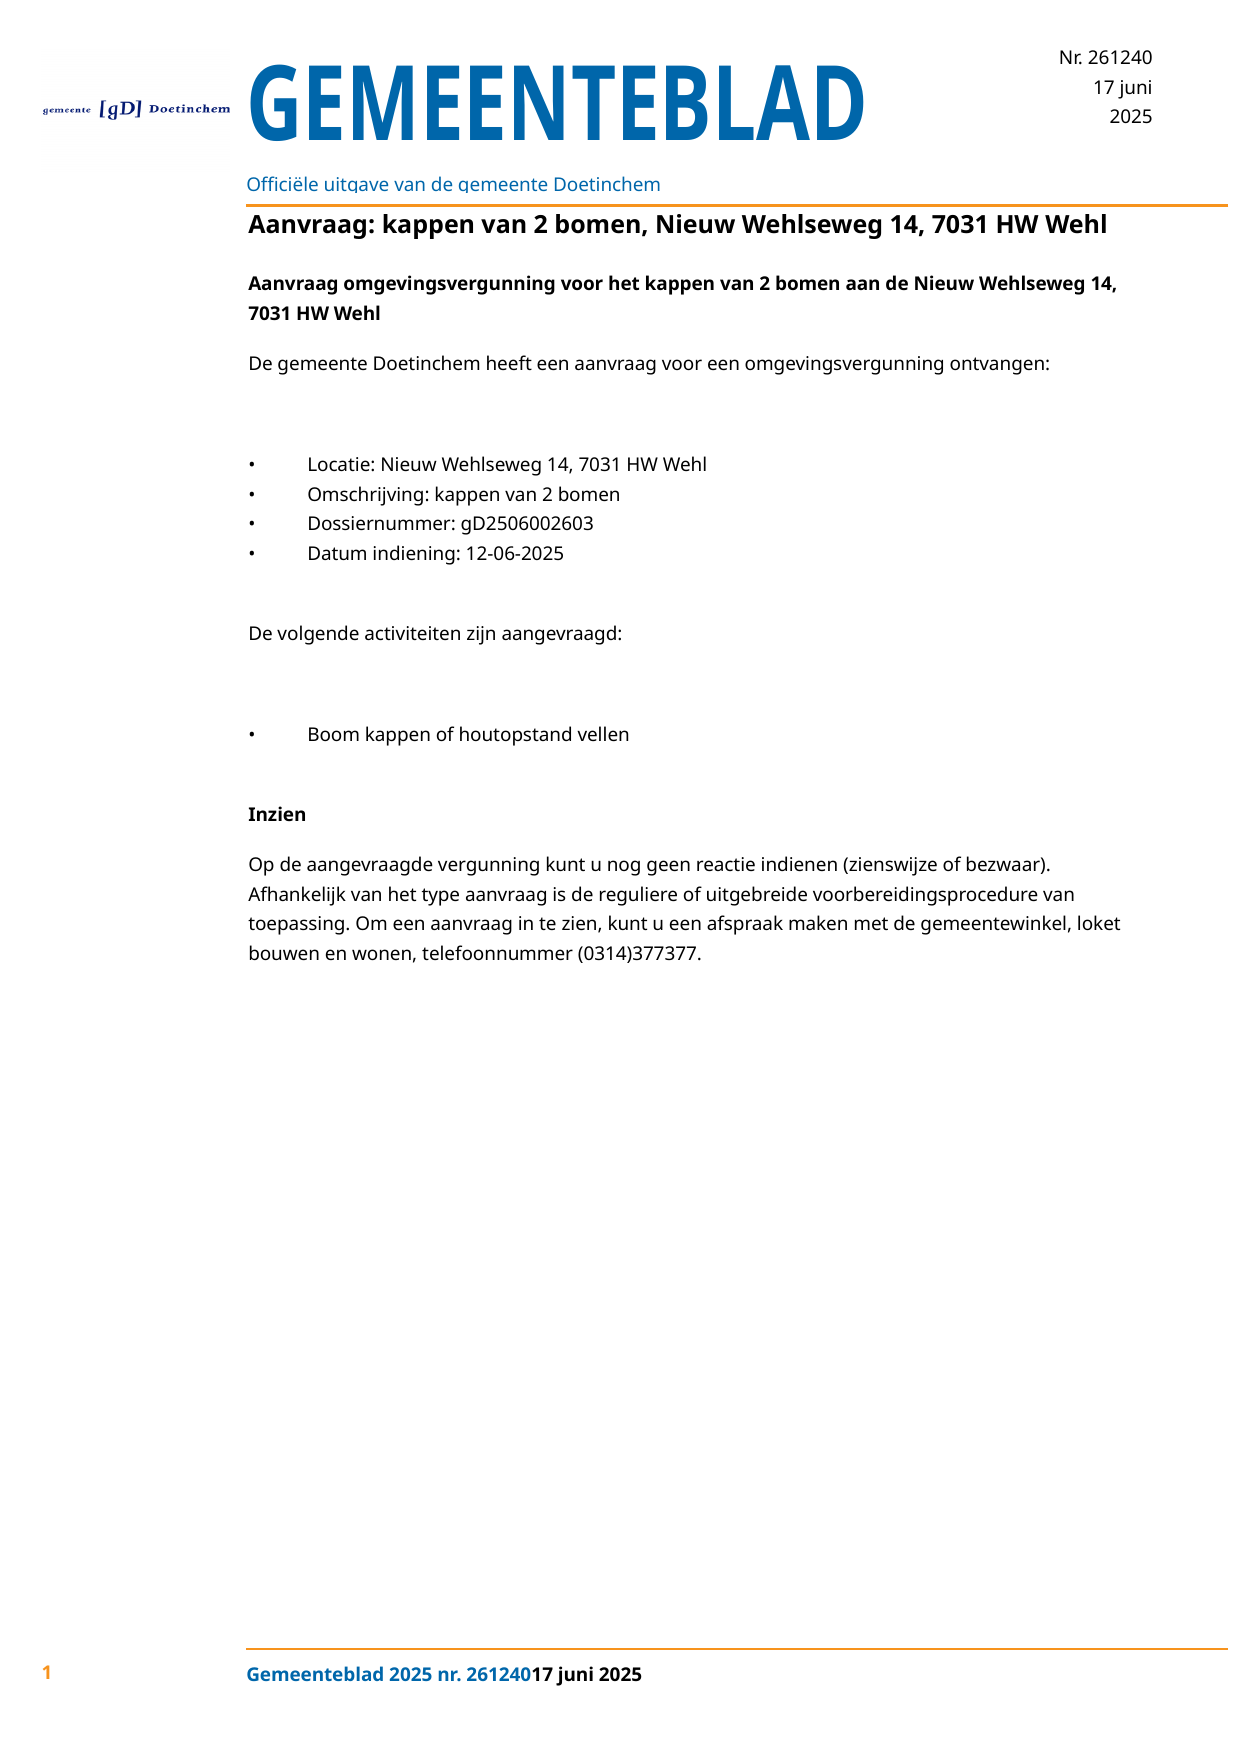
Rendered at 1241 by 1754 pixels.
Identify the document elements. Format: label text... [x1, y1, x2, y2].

list Boom kappen of houtopstand vellen [248, 721, 1152, 746]
text Op de aangevraagde vergunning kunt u nog geen reactie indienen (zienswijze of bezwaar). Afhankelijk van het type aanvraag is de reguliere of uitgebreide voorbereidingsprocedure van toepassing. Om een aanvraag in te zien, kunt u een afspraak maken met de gemeentewinkel, loket bouwen en wonen, telefoonnummer (0314)377377. [248, 851, 1152, 966]
picture [41, 47, 231, 172]
text Aanvraag omgevingsvergunning voor het kappen van 2 bomen aan de Nieuw Wehlseweg 14, 7031 HW Wehl [248, 270, 1152, 326]
list Datum indiening: 12-06-2025 [248, 540, 1152, 566]
text Aanvraag: kappen van 2 bomen, Nieuw Wehlseweg 14, 7031 HW Wehl [248, 207, 1152, 241]
text De gemeente Doetinchem heeft een aanvraag voor een omgevingsvergunning ontvangen: [248, 350, 1152, 376]
list Dossiernummer: gD2506002603 [248, 510, 1152, 536]
list Locatie: Nieuw Wehlseweg 14, 7031 HW Wehl [248, 451, 1152, 477]
text De volgende activiteiten zijn aangevraagd: [248, 620, 1152, 646]
list Omschrijving: kappen van 2 bomen [248, 481, 1152, 506]
text Inzien [248, 801, 1152, 826]
